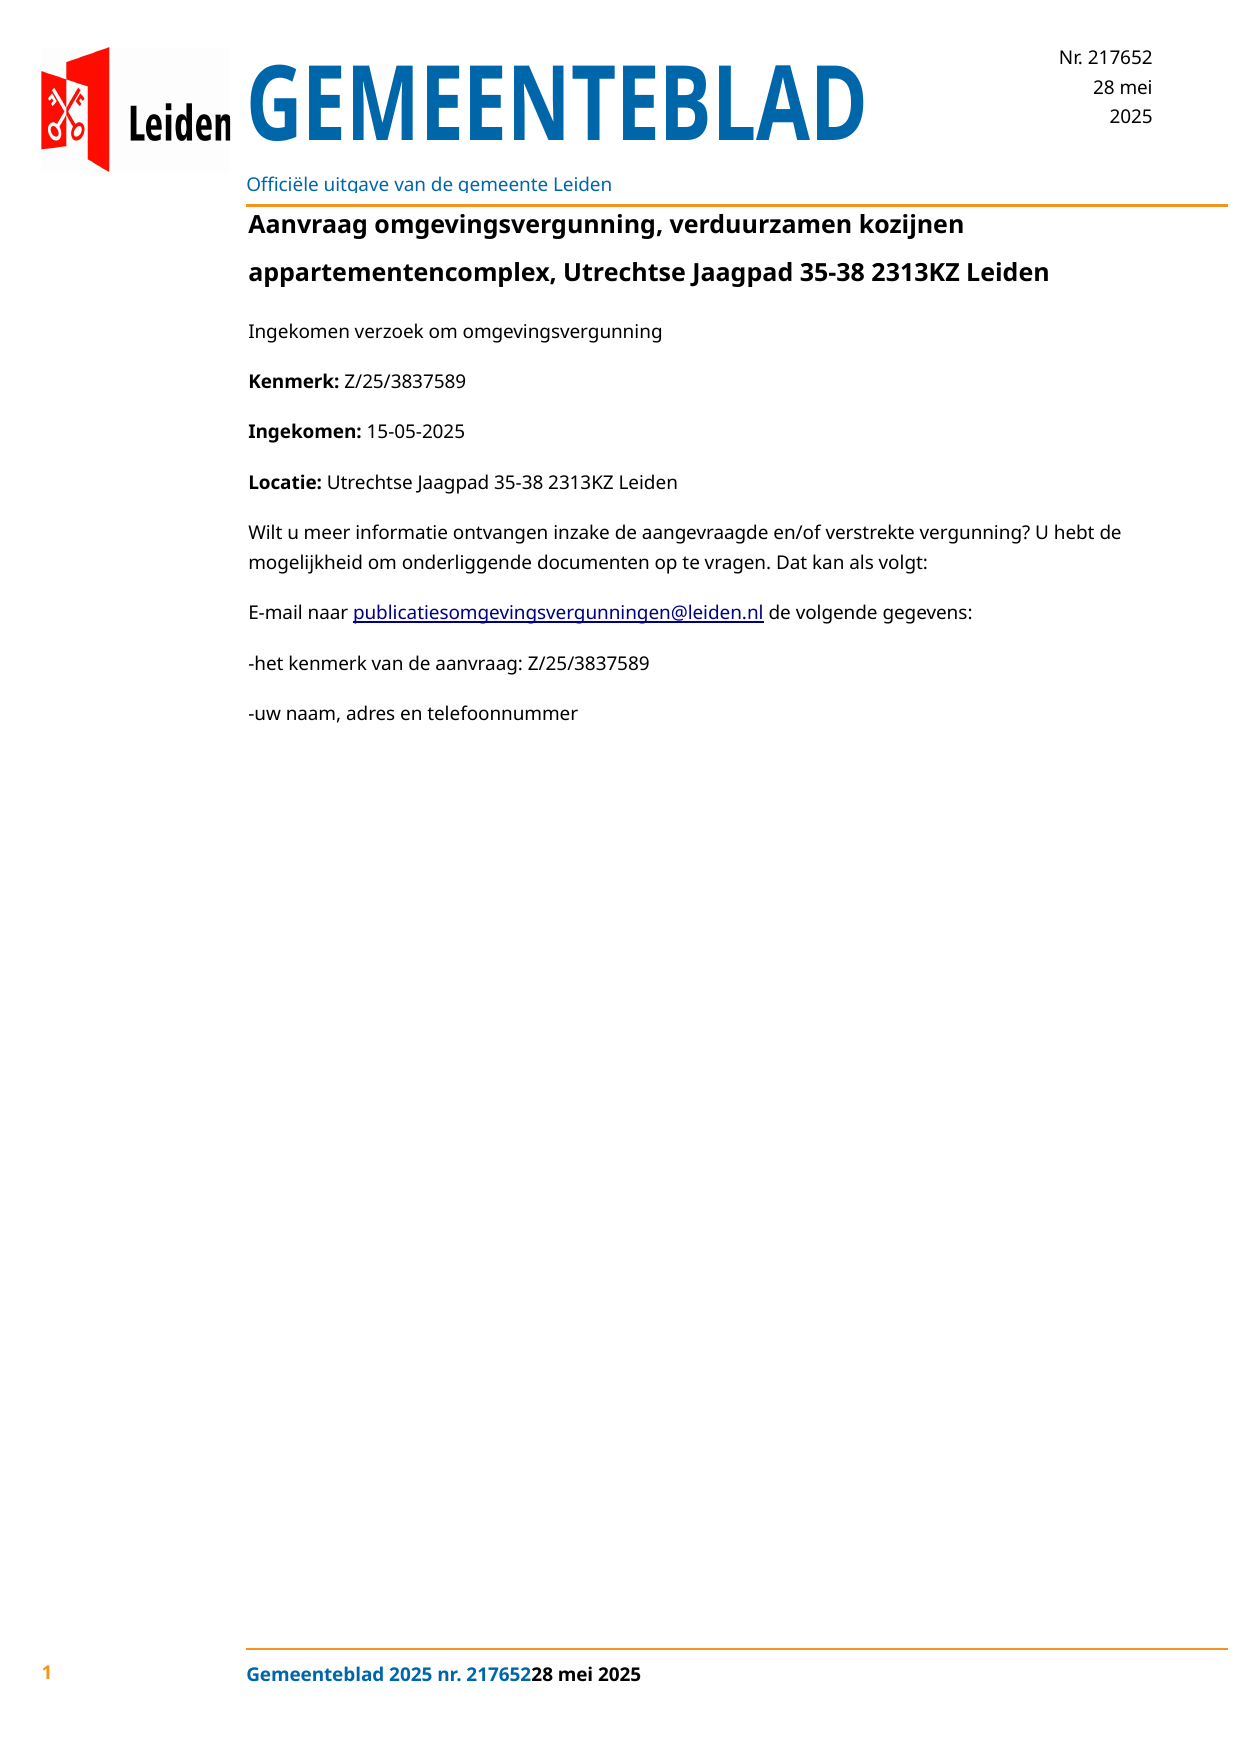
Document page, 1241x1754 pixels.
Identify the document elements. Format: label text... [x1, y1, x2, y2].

text Locatie: Utrechtse Jaagpad 35-38 2313KZ Leiden [248, 469, 1152, 495]
text Ingekomen: 15-05-2025 [248, 419, 1152, 444]
text Kenmerk: Z/25/3837589 [248, 368, 1152, 394]
text -het kenmerk van de aanvraag: Z/25/3837589 [248, 650, 1152, 676]
picture [41, 47, 231, 172]
text Wilt u meer informatie ontvangen inzake de aangevraagde en/of verstrekte vergunning? U hebt de mogelijkheid om onderliggende documenten op te vragen. Dat kan als volgt: [248, 519, 1152, 575]
text E-mail naar publicatiesomgevingsvergunningen@leiden.nl de volgende gegevens: [248, 599, 1152, 625]
text -uw naam, adres en telefoonnummer [248, 700, 1152, 726]
text Aanvraag omgevingsvergunning, verduurzamen kozijnen appartementencomplex, Utrechtse Jaagpad 35-38 2313KZ Leiden [248, 207, 1152, 288]
text Ingekomen verzoek om omgevingsvergunning [248, 318, 1152, 344]
